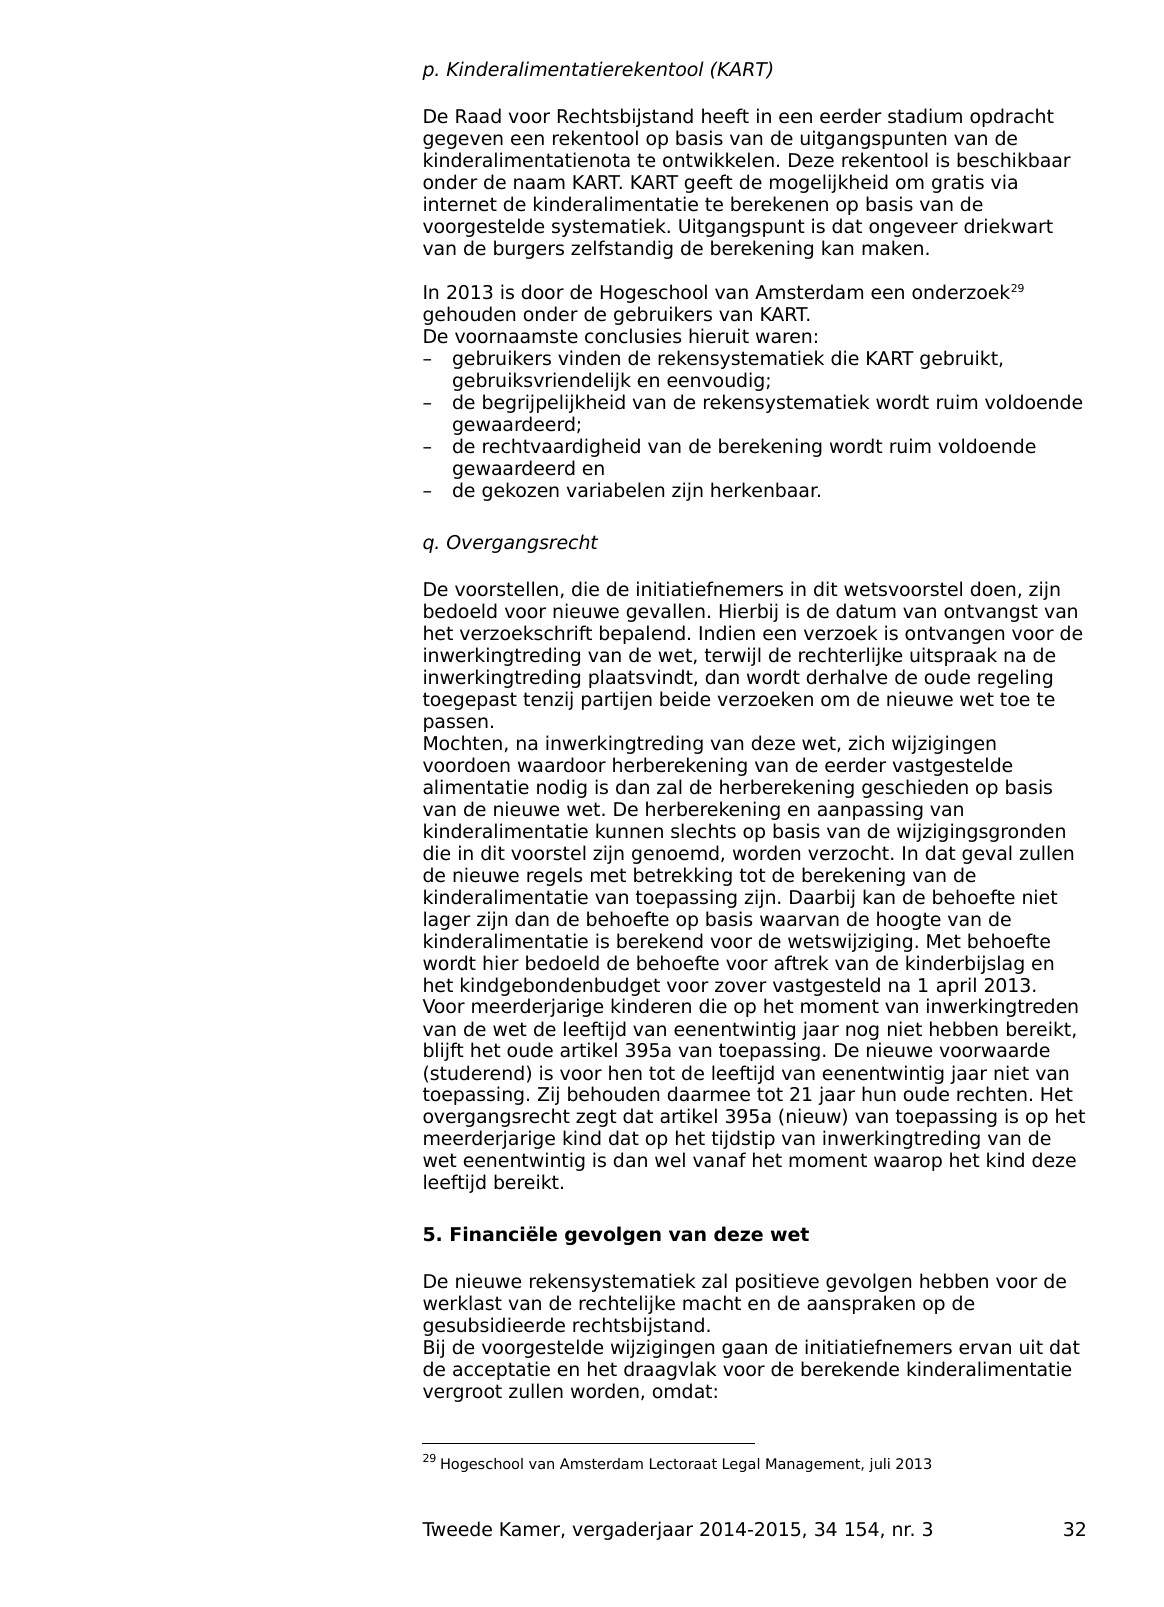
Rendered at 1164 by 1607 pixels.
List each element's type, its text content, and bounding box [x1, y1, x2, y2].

text – de rechtvaardigheid van de berekening wordt ruim voldoende gewaardeerd en [422, 436, 1087, 480]
text Voor meerderjarige kinderen die op het moment van inwerkingtreden van de wet de leeftijd van eenentwintig jaar nog niet hebben bereikt, blijft het oude artikel 395a van toepassing. De nieuwe voorwaarde (studerend) is voor hen tot de leeftijd van eenentwintig jaar niet van toepassing. Zij behouden daarmee tot 21 jaar hun oude rechten. Het overgangsrecht zegt dat artikel 395a (nieuw) van toepassing is op het meerderjarige kind dat op het tijdstip van inwerkingtreding van de wet eenentwintig is dan wel vanaf het moment waarop het kind deze leeftijd bereikt. [422, 996, 1087, 1194]
text In 2013 is door de Hogeschool van Amsterdam een onderzoek gehouden onder de gebruikers van KART. [422, 282, 1087, 326]
text Mochten, na inwerkingtreding van deze wet, zich wijzigingen voordoen waardoor herberekening van de eerder vastgestelde alimentatie nodig is dan zal de herberekening geschieden op basis van de nieuwe wet. De herberekening en aanpassing van kinderalimentatie kunnen slechts op basis van de wijzigingsgronden die in dit voorstel zijn genoemd, worden verzocht. In dat geval zullen de nieuwe regels met betrekking tot de berekening van de kinderalimentatie van toepassing zijn. Daarbij kan de behoefte niet lager zijn dan de behoefte op basis waarvan de hoogte van de kinderalimentatie is berekend voor de wetswijziging. Met behoefte wordt hier bedoeld de behoefte voor aftrek van de kinderbijslag en het kindgebondenbudget voor zover vastgesteld na 1 april 2013. [422, 733, 1087, 996]
text – gebruikers vinden de rekensystematiek die KART gebruikt, gebruiksvriendelijk en eenvoudig; [422, 348, 1087, 392]
text Hogeschool van Amsterdam Lectoraat Legal Management, juli 2013 [422, 1452, 1087, 1474]
text – de begrijpelijkheid van de rekensystematiek wordt ruim voldoende gewaardeerd; [422, 392, 1087, 436]
subtitle 5. Financiële gevolgen van deze wet [422, 1224, 1087, 1246]
text De Raad voor Rechtsbijstand heeft in een eerder stadium opdracht gegeven een rekentool op basis van de uitgangspunten van de kinderalimentatienota te ontwikkelen. Deze rekentool is beschikbaar onder de naam KART. KART geeft de mogelijkheid om gratis via internet de kinderalimentatie te berekenen op basis van de voorgestelde systematiek. Uitgangspunt is dat ongeveer driekwart van de burgers zelfstandig de berekening kan maken. [422, 106, 1087, 260]
subtitle q. Overgangsrecht [422, 532, 1087, 554]
text De voorstellen, die de initiatiefnemers in dit wetsvoorstel doen, zijn bedoeld voor nieuwe gevallen. Hierbij is de datum van ontvangst van het verzoekschrift bepalend. Indien een verzoek is ontvangen voor de inwerkingtreding van de wet, terwijl de rechterlijke uitspraak na de inwerkingtreding plaatsvindt, dan wordt derhalve de oude regeling toegepast tenzij partijen beide verzoeken om de nieuwe wet toe te passen. [422, 579, 1087, 733]
text – de gekozen variabelen zijn herkenbaar. [422, 480, 1087, 502]
text De voornaamste conclusies hieruit waren: [422, 326, 1087, 348]
text Bij de voorgestelde wijzigingen gaan de initiatiefnemers ervan uit dat de acceptatie en het draagvlak voor de berekende kinderalimentatie vergroot zullen worden, omdat: [422, 1337, 1087, 1403]
text De nieuwe rekensystematiek zal positieve gevolgen hebben voor de werklast van de rechtelijke macht en de aanspraken op de gesubsidieerde rechtsbijstand. [422, 1271, 1087, 1337]
subtitle p. Kinderalimentatierekentool (KART) [422, 59, 1087, 81]
